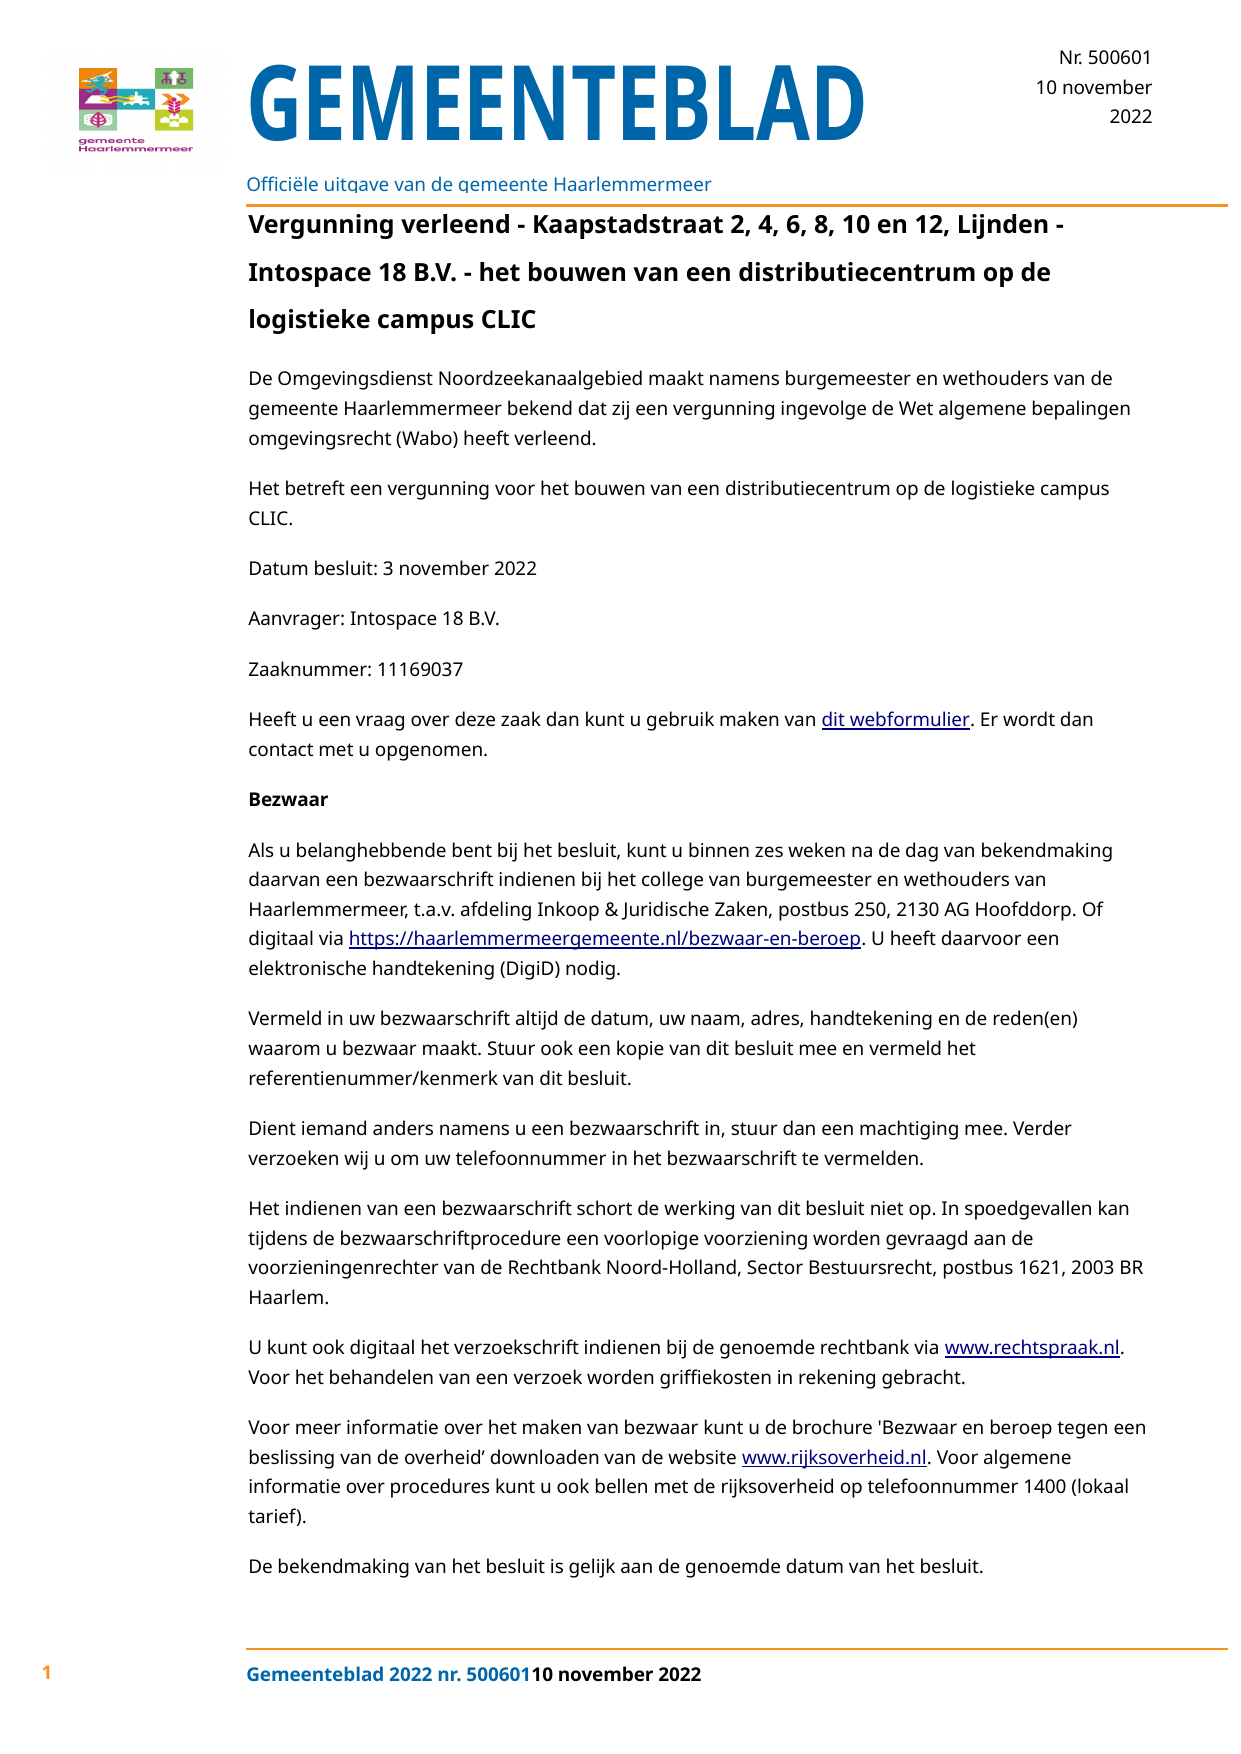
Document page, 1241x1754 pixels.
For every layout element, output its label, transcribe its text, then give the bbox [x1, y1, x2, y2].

text Het indienen van een bezwaarschrift schort de werking van dit besluit niet op. In spoedgevallen kan tijdens de bezwaarschriftprocedure een voorlopige voorziening worden gevraagd aan de voorzieningenrechter van de Rechtbank Noord-Holland, Sector Bestuursrecht, postbus 1621, 2003 BR Haarlem. [248, 1195, 1152, 1309]
text De Omgevingsdienst Noordzeekanaalgebied maakt namens burgemeester en wethouders van de gemeente Haarlemmermeer bekend dat zij een vergunning ingevolge de Wet algemene bepalingen omgevingsrecht (Wabo) heeft verleend. [248, 366, 1152, 450]
text Datum besluit: 3 november 2022 [248, 555, 1152, 581]
text Heeft u een vraag over deze zaak dan kunt u gebruik maken van dit webformulier. Er wordt dan contact met u opgenomen. [248, 706, 1152, 762]
text Voor meer informatie over het maken van bezwaar kunt u de brochure 'Bezwaar en beroep tegen een beslissing van de overheid’ downloaden van de website www.rijksoverheid.nl. Voor algemene informatie over procedures kunt u ook bellen met de rijksoverheid op telefoonnummer 1400 (lokaal tarief). [248, 1414, 1152, 1529]
text Als u belanghebbende bent bij het besluit, kunt u binnen zes weken na de dag van bekendmaking daarvan een bezwaarschrift indienen bij het college van burgemeester en wethouders van Haarlemmermeer, t.a.v. afdeling Inkoop & Juridische Zaken, postbus 250, 2130 AG Hoofddorp. Of digitaal via https://haarlemmermeergemeente.nl/bezwaar-en-beroep. U heeft daarvoor een elektronische handtekening (DigiD) nodig. [248, 837, 1152, 981]
text Dient iemand anders namens u een bezwaarschrift in, stuur dan een machtiging mee. Verder verzoeken wij u om uw telefoonnummer in het bezwaarschrift te vermelden. [248, 1115, 1152, 1170]
text Vergunning verleend - Kaapstadstraat 2, 4, 6, 8, 10 en 12, Lijnden - Intospace 18 B.V. - het bouwen van een distributiecentrum op de logistieke campus CLIC [248, 207, 1152, 336]
text Bezwaar [248, 786, 1152, 812]
text Aanvrager: Intospace 18 B.V. [248, 606, 1152, 631]
text Het betreft een vergunning voor het bouwen van een distributiecentrum op de logistieke campus CLIC. [248, 475, 1152, 530]
text Vermeld in uw bezwaarschrift altijd de datum, uw naam, adres, handtekening en de reden(en) waarom u bezwaar maakt. Stuur ook een kopie van dit besluit mee en vermeld het referentienummer/kenmerk van dit besluit. [248, 1006, 1152, 1090]
text U kunt ook digitaal het verzoekschrift indienen bij de genoemde rechtbank via www.rechtspraak.nl. Voor het behandelen van een verzoek worden griffiekosten in rekening gebracht. [248, 1334, 1152, 1389]
text De bekendmaking van het besluit is gelijk aan de genoemde datum van het besluit. [248, 1553, 1152, 1579]
text Zaaknummer: 11169037 [248, 656, 1152, 682]
picture [41, 47, 231, 172]
